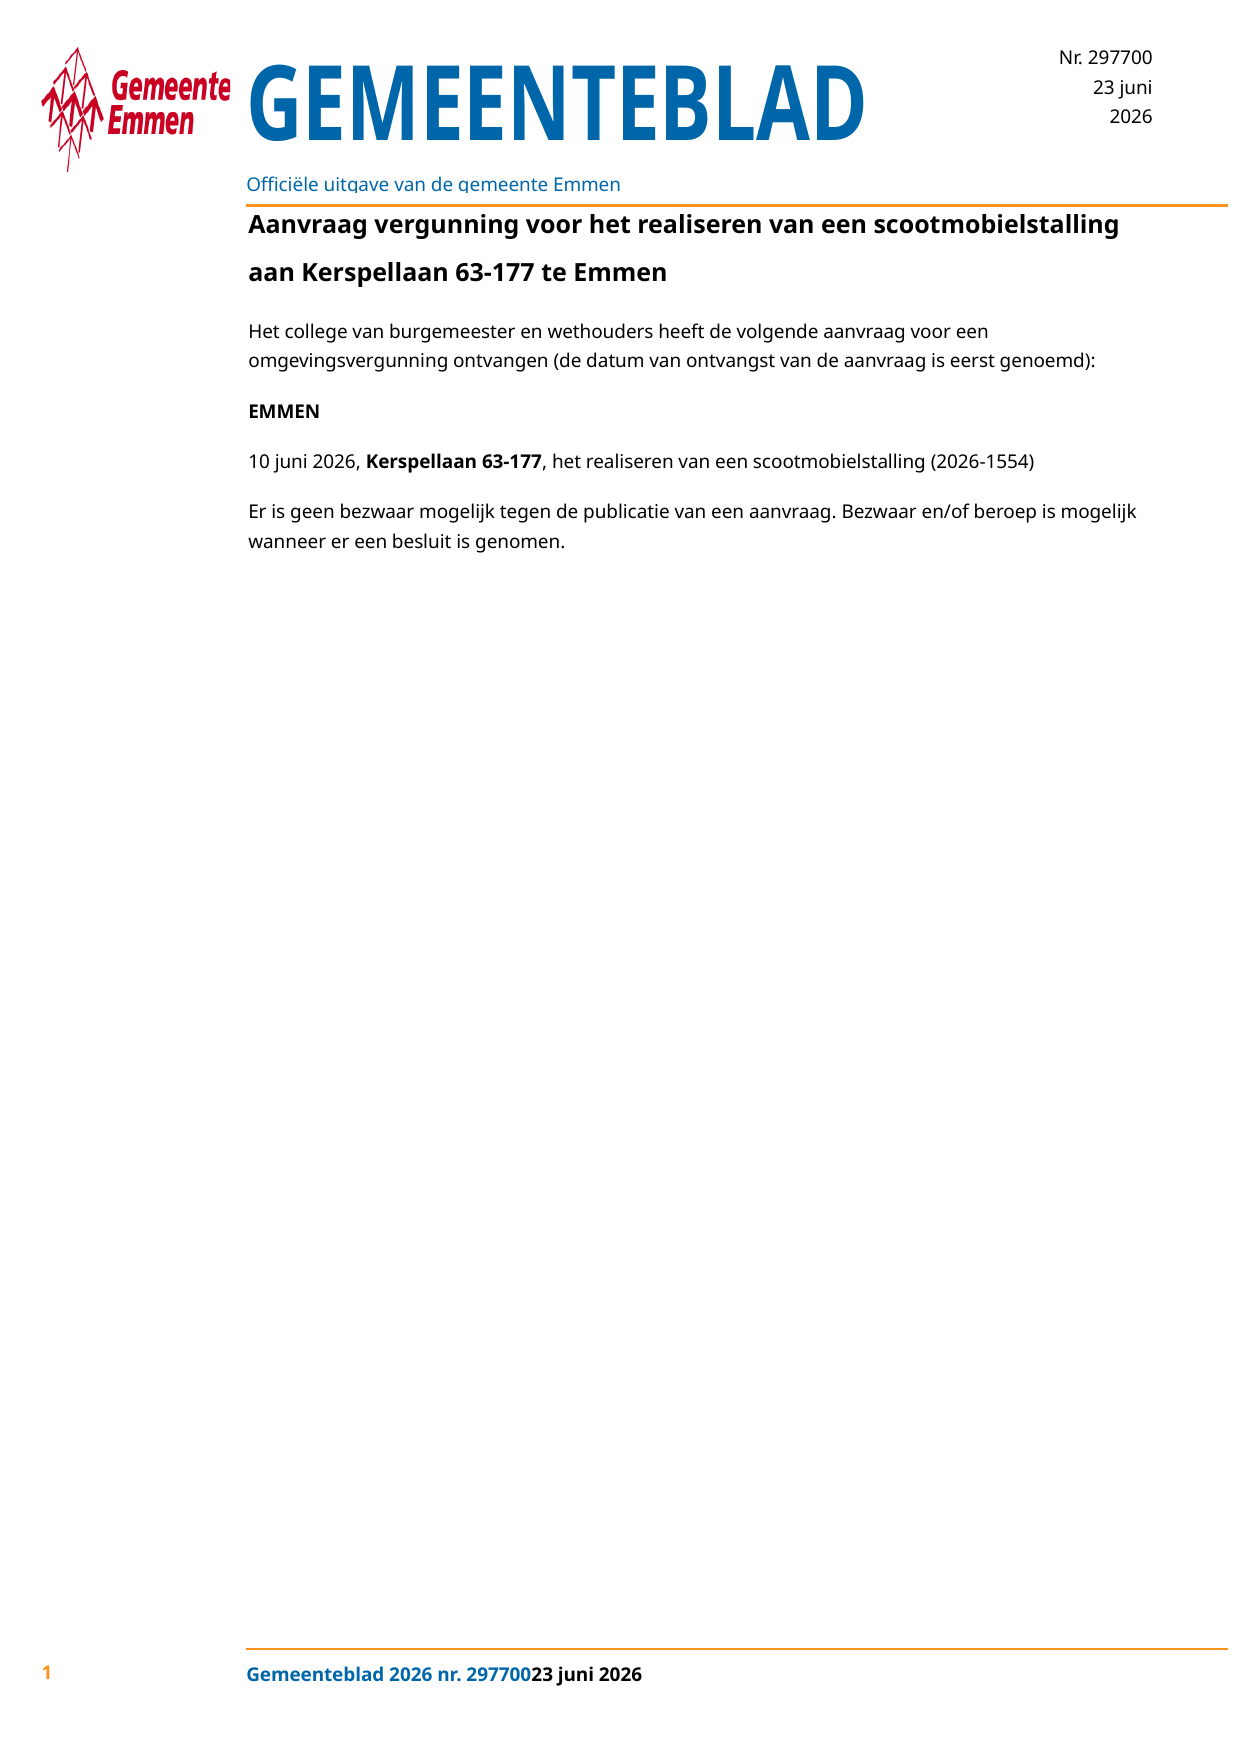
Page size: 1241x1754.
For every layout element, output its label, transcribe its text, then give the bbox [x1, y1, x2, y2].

text EMMEN [248, 398, 1152, 424]
text Het college van burgemeester en wethouders heeft de volgende aanvraag voor een omgevingsvergunning ontvangen (de datum van ontvangst van de aanvraag is eerst genoemd): [248, 318, 1152, 373]
picture [41, 47, 231, 172]
text 10 juni 2026, Kerspellaan 63-177, het realiseren van een scootmobielstalling (2026-1554) [248, 448, 1152, 474]
text Aanvraag vergunning voor het realiseren van een scootmobielstalling aan Kerspellaan 63-177 te Emmen [248, 207, 1152, 288]
text Er is geen bezwaar mogelijk tegen de publicatie van een aanvraag. Bezwaar en/of beroep is mogelijk wanneer er een besluit is genomen. [248, 499, 1152, 554]
